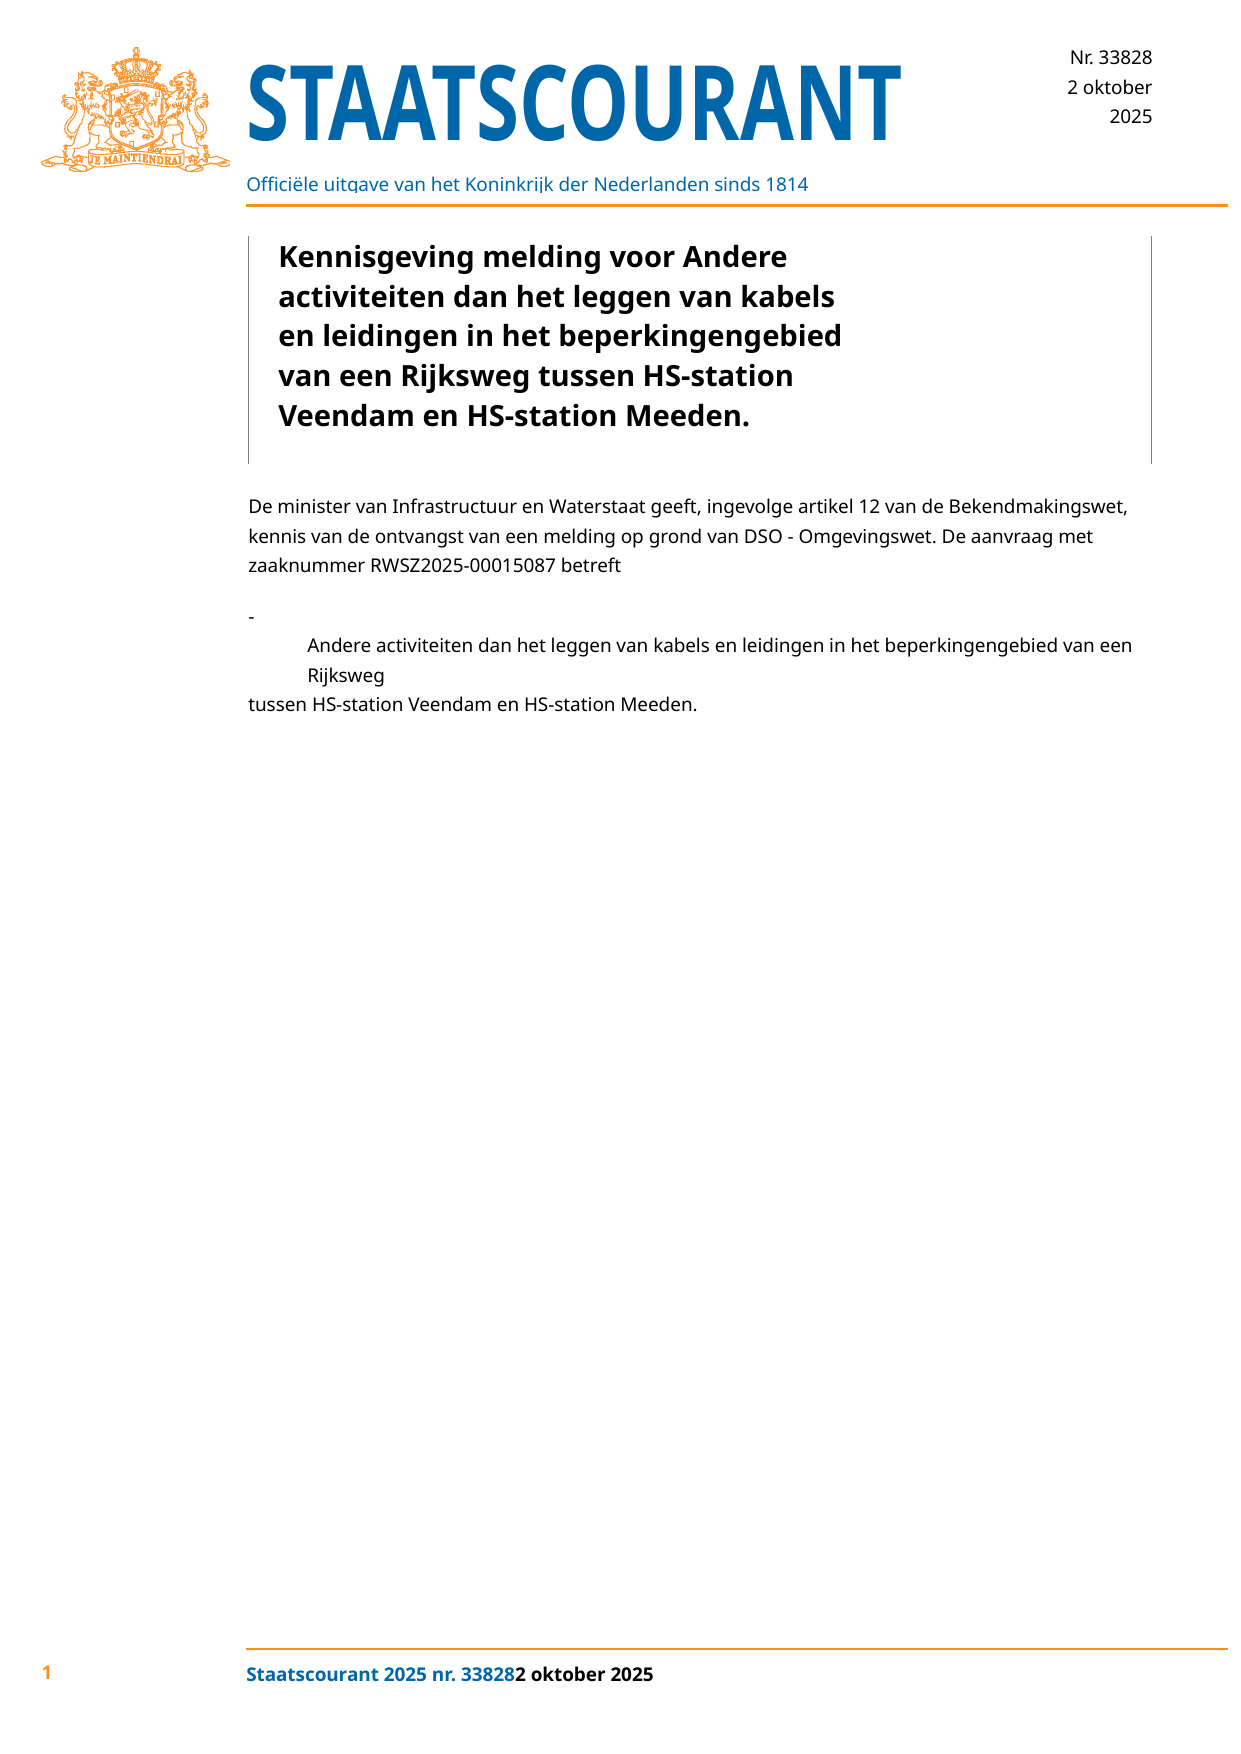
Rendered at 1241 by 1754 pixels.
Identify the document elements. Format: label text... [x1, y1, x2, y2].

picture [912, 236, 1090, 414]
text tussen HS-station Veendam en HS-station Meeden. [248, 692, 1152, 717]
table_header Kennisgeving melding voor Andere activiteiten dan het leggen van kabels en leidingen in het beperkingengebied van een Rijksweg tussen HS-station Veendam en HS-station Meeden. [249, 236, 850, 464]
table_header [850, 236, 912, 413]
picture [41, 47, 231, 172]
text De minister van Infrastructuur en Waterstaat geeft, ingevolge artikel 12 van de Bekendmakingswet, kennis van de ontvangst van een melding op grond van DSO - Omgevingswet. De aanvraag met zaaknummer RWSZ2025-00015087 betreft [248, 493, 1152, 578]
list Andere activiteiten dan het leggen van kabels en leidingen in het beperkingengebied van een Rijksweg [248, 632, 1152, 688]
table_header [850, 414, 1151, 464]
table_header [1090, 236, 1151, 413]
